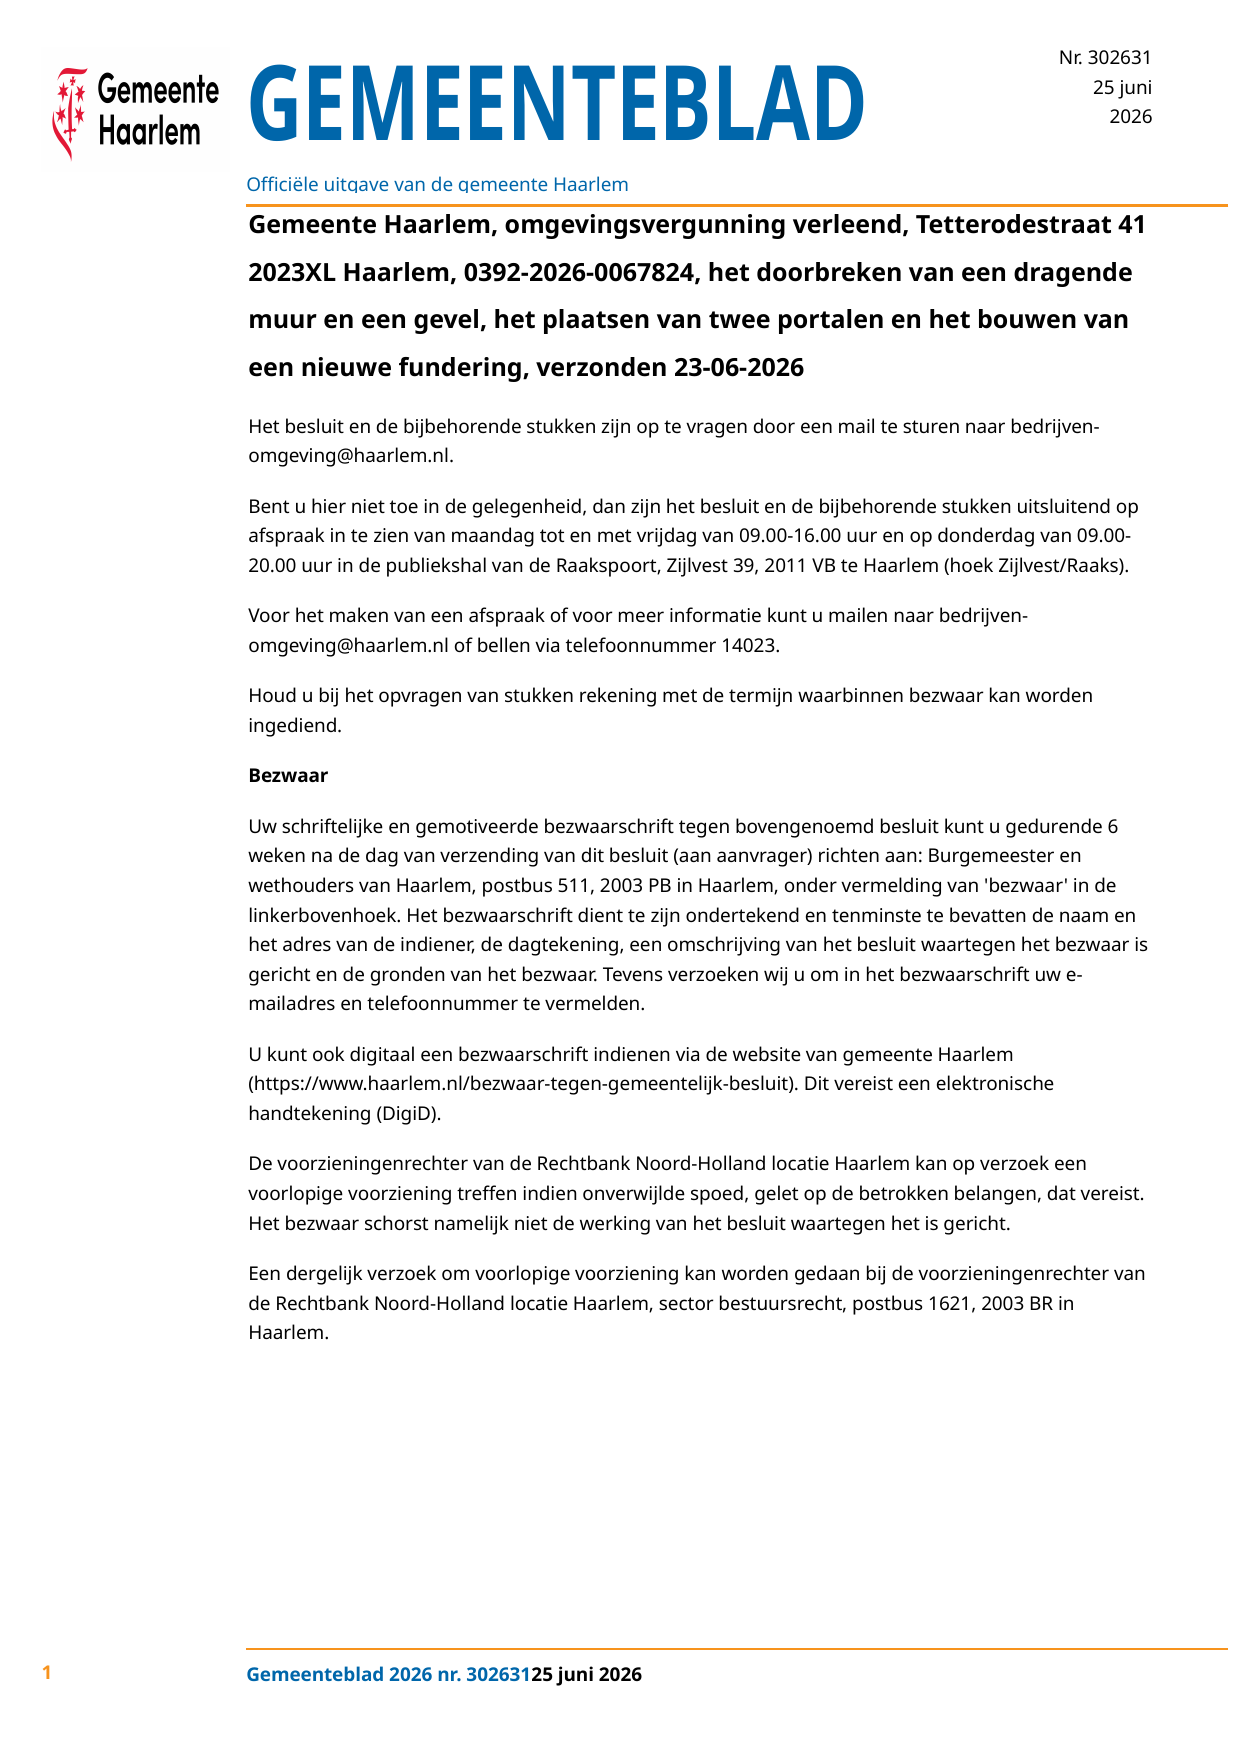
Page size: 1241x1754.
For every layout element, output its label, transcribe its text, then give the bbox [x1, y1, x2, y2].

text Het besluit en de bijbehorende stukken zijn op te vragen door een mail te sturen naar bedrijven-omgeving@haarlem.nl. [248, 413, 1152, 468]
text Voor het maken van een afspraak of voor meer informatie kunt u mailen naar bedrijven-omgeving@haarlem.nl of bellen via telefoonnummer 14023. [248, 603, 1152, 658]
text U kunt ook digitaal een bezwaarschrift indienen via de website van gemeente Haarlem (https://www.haarlem.nl/bezwaar-tegen-gemeentelijk-besluit). Dit vereist een elektronische handtekening (DigiD). [248, 1041, 1152, 1126]
text Bezwaar [248, 763, 1152, 788]
text Bent u hier niet toe in de gelegenheid, dan zijn het besluit en de bijbehorende stukken uitsluitend op afspraak in te zien van maandag tot en met vrijdag van 09.00-16.00 uur en op donderdag van 09.00-20.00 uur in de publiekshal van de Raakspoort, Zijlvest 39, 2011 VB te Haarlem (hoek Zijlvest/Raaks). [248, 493, 1152, 578]
picture [41, 47, 231, 172]
text De voorzieningenrechter van de Rechtbank Noord-Holland locatie Haarlem kan op verzoek een voorlopige voorziening treffen indien onverwijlde spoed, gelet op de betrokken belangen, dat vereist. Het bezwaar schorst namelijk niet de werking van het besluit waartegen het is gericht. [248, 1151, 1152, 1236]
text Een dergelijk verzoek om voorlopige voorziening kan worden gedaan bij de voorzieningenrechter van de Rechtbank Noord-Holland locatie Haarlem, sector bestuursrecht, postbus 1621, 2003 BR in Haarlem. [248, 1260, 1152, 1345]
text Uw schriftelijke en gemotiveerde bezwaarschrift tegen bovengenoemd besluit kunt u gedurende 6 weken na de dag van verzending van dit besluit (aan aanvrager) richten aan: Burgemeester en wethouders van Haarlem, postbus 511, 2003 PB in Haarlem, onder vermelding van 'bezwaar' in de linkerbovenhoek. Het bezwaarschrift dient te zijn ondertekend en tenminste te bevatten de naam en het adres van de indiener, de dagtekening, een omschrijving van het besluit waartegen het bezwaar is gericht en de gronden van het bezwaar. Tevens verzoeken wij u om in het bezwaarschrift uw e-mailadres en telefoonnummer te vermelden. [248, 813, 1152, 1016]
text Houd u bij het opvragen van stukken rekening met de termijn waarbinnen bezwaar kan worden ingediend. [248, 683, 1152, 738]
text Gemeente Haarlem, omgevingsvergunning verleend, Tetterodestraat 41 2023XL Haarlem, 0392-2026-0067824, het doorbreken van een dragende muur en een gevel, het plaatsen van twee portalen en het bouwen van een nieuwe fundering, verzonden 23-06-2026 [248, 207, 1152, 384]
